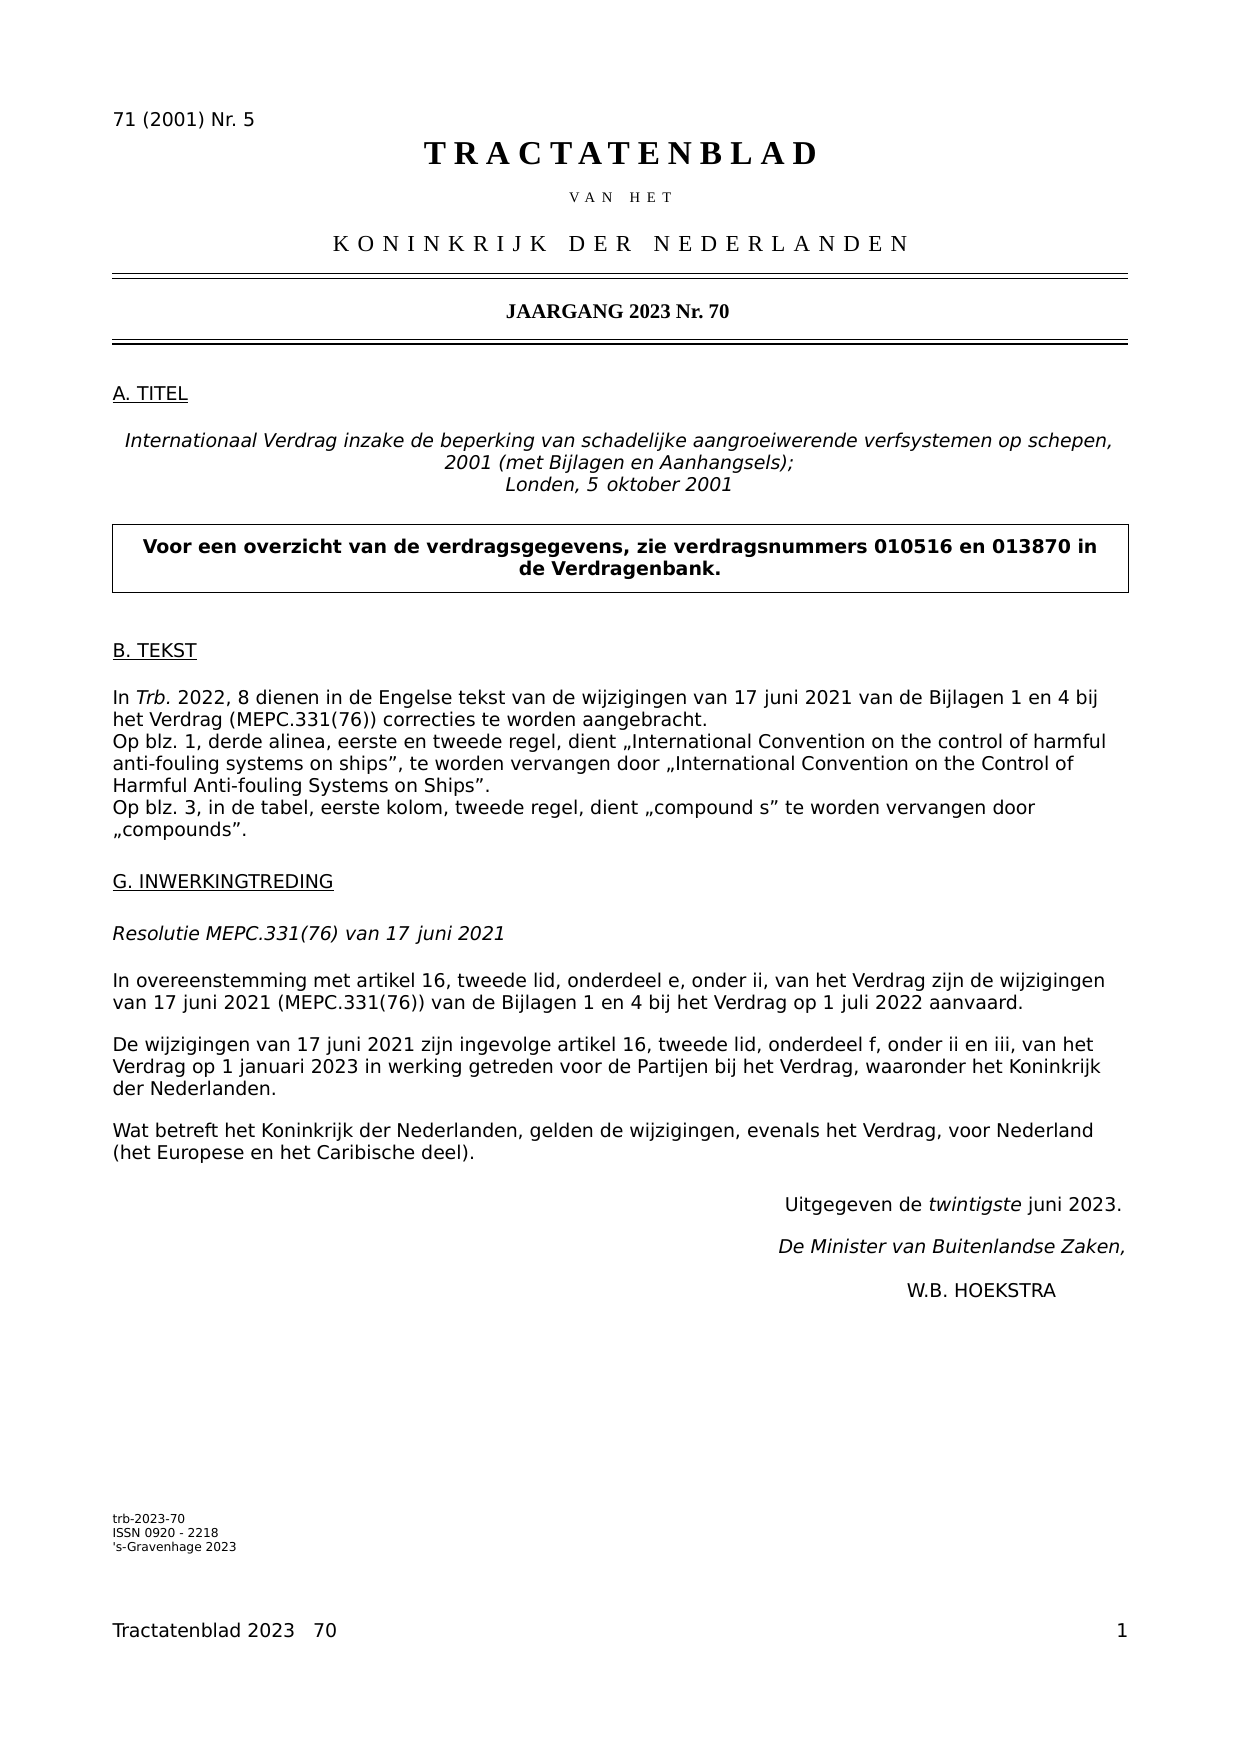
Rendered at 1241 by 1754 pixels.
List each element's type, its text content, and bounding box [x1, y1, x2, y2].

subtitle Resolutie MEPC.331(76) van 17 juni 2021 [112, 923, 1128, 945]
text 's-Gravenhage 2023 [112, 1540, 346, 1554]
text De Minister van Buitenlandse Zaken, W.B. HOEKSTRA [112, 1236, 1128, 1302]
subtitle B. TEKST [112, 640, 1128, 662]
text Uitgegeven de twintigste juni 2023. [112, 1194, 1128, 1216]
text Internationaal Verdrag inzake de beperking van schadelijke aangroeiwerende verfsystemen op schepen, 2001 (met Bijlagen en Aanhangsels); [112, 430, 1128, 474]
text Op blz. 1, derde alinea, eerste en tweede regel, dient „International Convention on the control of harmful anti-fouling systems on ships”, te worden vervangen door „International Convention on the Control of Harmful Anti-fouling Systems on Ships”. [112, 731, 1128, 797]
text De wijzigingen van 17 juni 2021 zijn ingevolge artikel 16, tweede lid, onderdeel f, onder ii en iii, van het Verdrag op 1 januari 2023 in werking getreden voor de Partijen bij het Verdrag, waaronder het Koninkrijk der Nederlanden. [112, 1034, 1128, 1100]
text JAARGANG 2023 Nr. 70 [112, 299, 1128, 323]
text ISSN 0920 - 2218 [112, 1526, 346, 1540]
text TRACTATENBLAD [112, 133, 1128, 172]
text Wat betreft het Koninkrijk der Nederlanden, gelden de wijzigingen, evenals het Verdrag, voor Nederland (het Europese en het Caribische deel). [112, 1120, 1128, 1164]
text trb-2023-70 [112, 1512, 346, 1526]
subtitle G. INWERKINGTREDING [112, 871, 1128, 893]
text VAN HET [112, 189, 1128, 206]
text In Trb. 2022, 8 dienen in de Engelse tekst van de wijzigingen van 17 juni 2021 van de Bijlagen 1 en 4 bij het Verdrag (MEPC.331(76)) correcties te worden aangebracht. [112, 687, 1128, 731]
subtitle A. TITEL [112, 383, 1128, 405]
text KONINKRIJK DER NEDERLANDEN [112, 229, 1128, 256]
text In overeenstemming met artikel 16, tweede lid, onderdeel e, onder ii, van het Verdrag zijn de wijzigingen van 17 juni 2021 (MEPC.331(76)) van de Bijlagen 1 en 4 bij het Verdrag op 1 juli 2022 aanvaard. [112, 970, 1128, 1014]
text Londen, 5 oktober 2001 [112, 474, 1128, 496]
text 71 (2001) Nr. 5 [112, 109, 1128, 131]
text Op blz. 3, in de tabel, eerste kolom, tweede regel, dient „compound s” te worden vervangen door „compounds”. [112, 797, 1128, 841]
